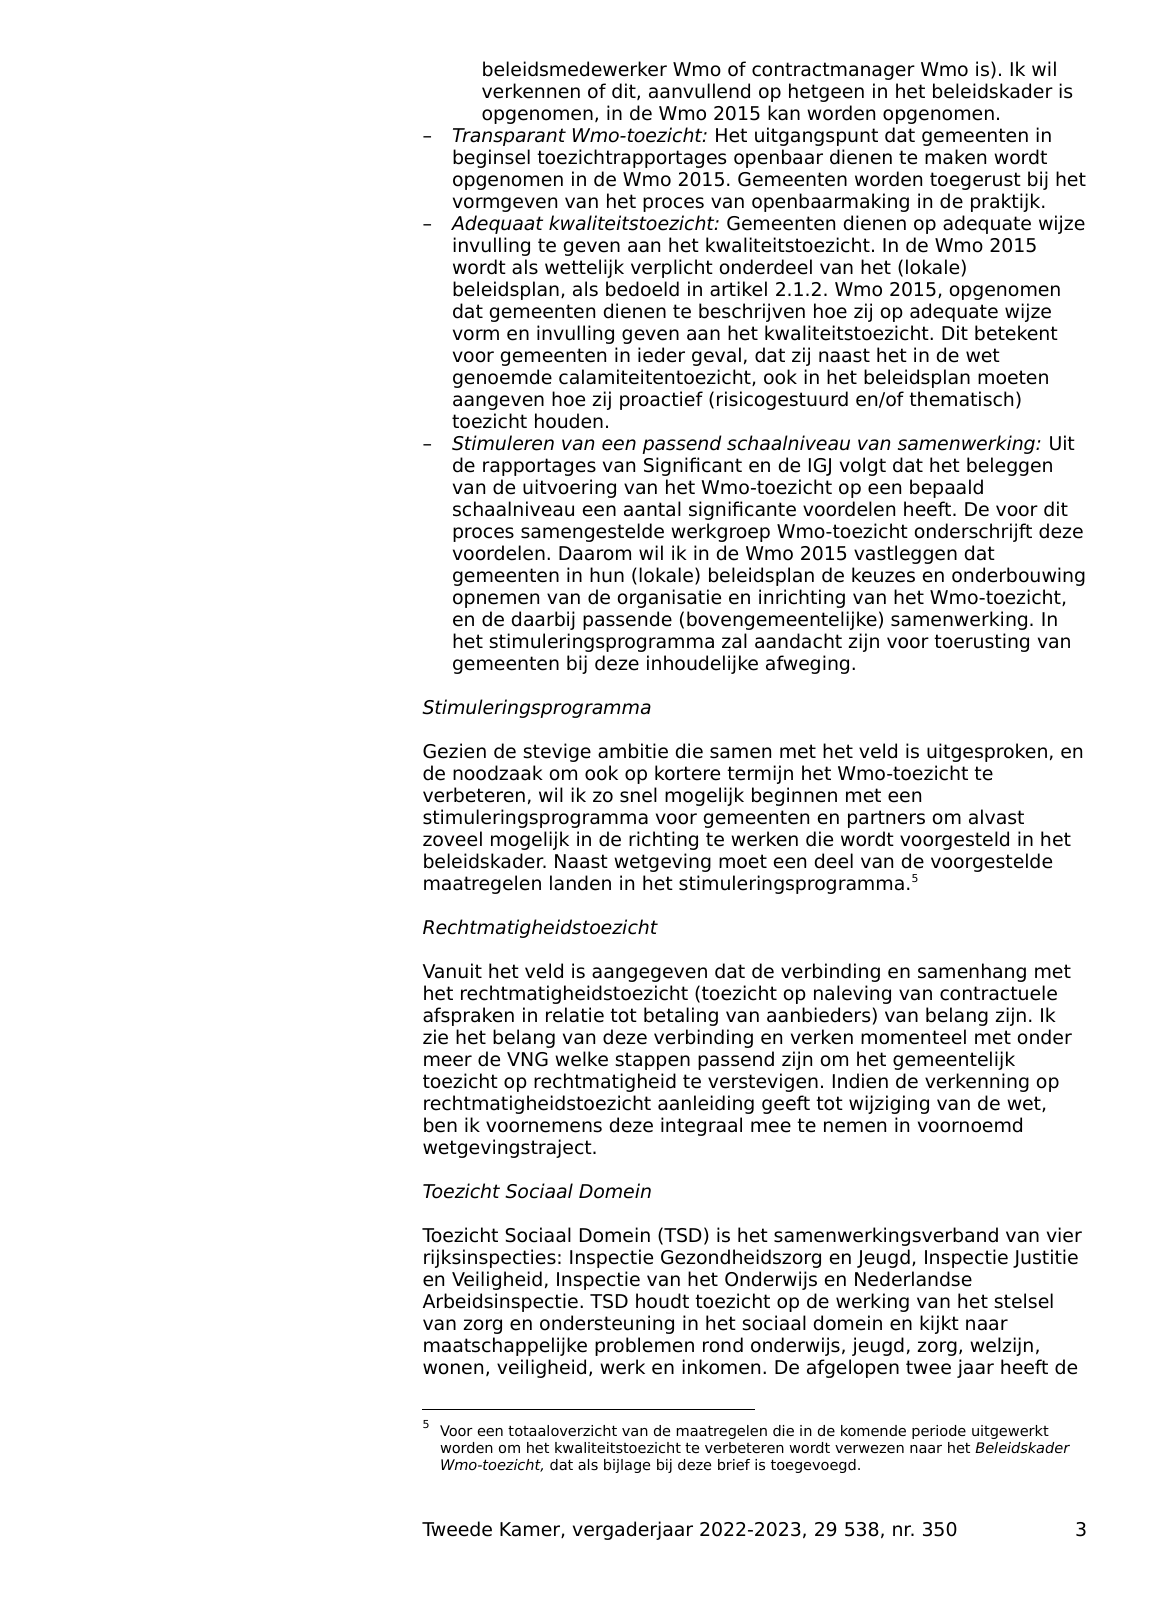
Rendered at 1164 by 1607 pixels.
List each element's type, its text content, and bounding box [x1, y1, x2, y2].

subtitle Rechtmatigheidstoezicht [422, 917, 1087, 939]
text Voor een totaaloverzicht van de maatregelen die in de komende periode uitgewerkt worden om het kwaliteitstoezicht te verbeteren wordt verwezen naar het Beleidskader Wmo-toezicht, dat als bijlage bij deze brief is toegevoegd. [422, 1418, 1087, 1474]
subtitle Toezicht Sociaal Domein [422, 1181, 1087, 1203]
text Toezicht Sociaal Domein (TSD) is het samenwerkingsverband van vier rijksinspecties: Inspectie Gezondheidszorg en Jeugd, Inspectie Justitie en Veiligheid, Inspectie van het Onderwijs en Nederlandse Arbeidsinspectie. TSD houdt toezicht op de werking van het stelsel van zorg en ondersteuning in het sociaal domein en kijkt naar maatschappelijke problemen rond onderwijs, jeugd, zorg, welzijn, wonen, veiligheid, werk en inkomen. De afgelopen twee jaar heeft de [422, 1225, 1087, 1379]
text – Adequaat kwaliteitstoezicht: Gemeenten dienen op adequate wijze invulling te geven aan het kwaliteitstoezicht. In de Wmo 2015 wordt als wettelijk verplicht onderdeel van het (lokale) beleidsplan, als bedoeld in artikel 2.1.2. Wmo 2015, opgenomen dat gemeenten dienen te beschrijven hoe zij op adequate wijze vorm en invulling geven aan het kwaliteitstoezicht. Dit betekent voor gemeenten in ieder geval, dat zij naast het in de wet genoemde calamiteitentoezicht, ook in het beleidsplan moeten aangeven hoe zij proactief (risicogestuurd en/of thematisch) toezicht houden. [422, 213, 1087, 433]
text Gezien de stevige ambitie die samen met het veld is uitgesproken, en de noodzaak om ook op kortere termijn het Wmo-toezicht te verbeteren, wil ik zo snel mogelijk beginnen met een stimuleringsprogramma voor gemeenten en partners om alvast zoveel mogelijk in de richting te werken die wordt voorgesteld in het beleidskader. Naast wetgeving moet een deel van de voorgestelde maatregelen landen in het stimuleringsprogramma. [422, 741, 1087, 895]
text Vanuit het veld is aangegeven dat de verbinding en samenhang met het rechtmatigheidstoezicht (toezicht op naleving van contractuele afspraken in relatie tot betaling van aanbieders) van belang zijn. Ik zie het belang van deze verbinding en verken momenteel met onder meer de VNG welke stappen passend zijn om het gemeentelijk toezicht op rechtmatigheid te verstevigen. Indien de verkenning op rechtmatigheidstoezicht aanleiding geeft tot wijziging van de wet, ben ik voornemens deze integraal mee te nemen in voornoemd wetgevingstraject. [422, 961, 1087, 1159]
text beleidsmedewerker Wmo of contractmanager Wmo is). Ik wil verkennen of dit, aanvullend op hetgeen in het beleidskader is opgenomen, in de Wmo 2015 kan worden opgenomen. [452, 59, 1087, 125]
text – Transparant Wmo-toezicht: Het uitgangspunt dat gemeenten in beginsel toezichtrapportages openbaar dienen te maken wordt opgenomen in de Wmo 2015. Gemeenten worden toegerust bij het vormgeven van het proces van openbaarmaking in de praktijk. [422, 125, 1087, 213]
subtitle Stimuleringsprogramma [422, 697, 1087, 719]
text – Stimuleren van een passend schaalniveau van samenwerking: Uit de rapportages van Significant en de IGJ volgt dat het beleggen van de uitvoering van het Wmo-toezicht op een bepaald schaalniveau een aantal significante voordelen heeft. De voor dit proces samengestelde werkgroep Wmo-toezicht onderschrijft deze voordelen. Daarom wil ik in de Wmo 2015 vastleggen dat gemeenten in hun (lokale) beleidsplan de keuzes en onderbouwing opnemen van de organisatie en inrichting van het Wmo-toezicht, en de daarbij passende (bovengemeentelijke) samenwerking. In het stimuleringsprogramma zal aandacht zijn voor toerusting van gemeenten bij deze inhoudelijke afweging. [422, 433, 1087, 674]
